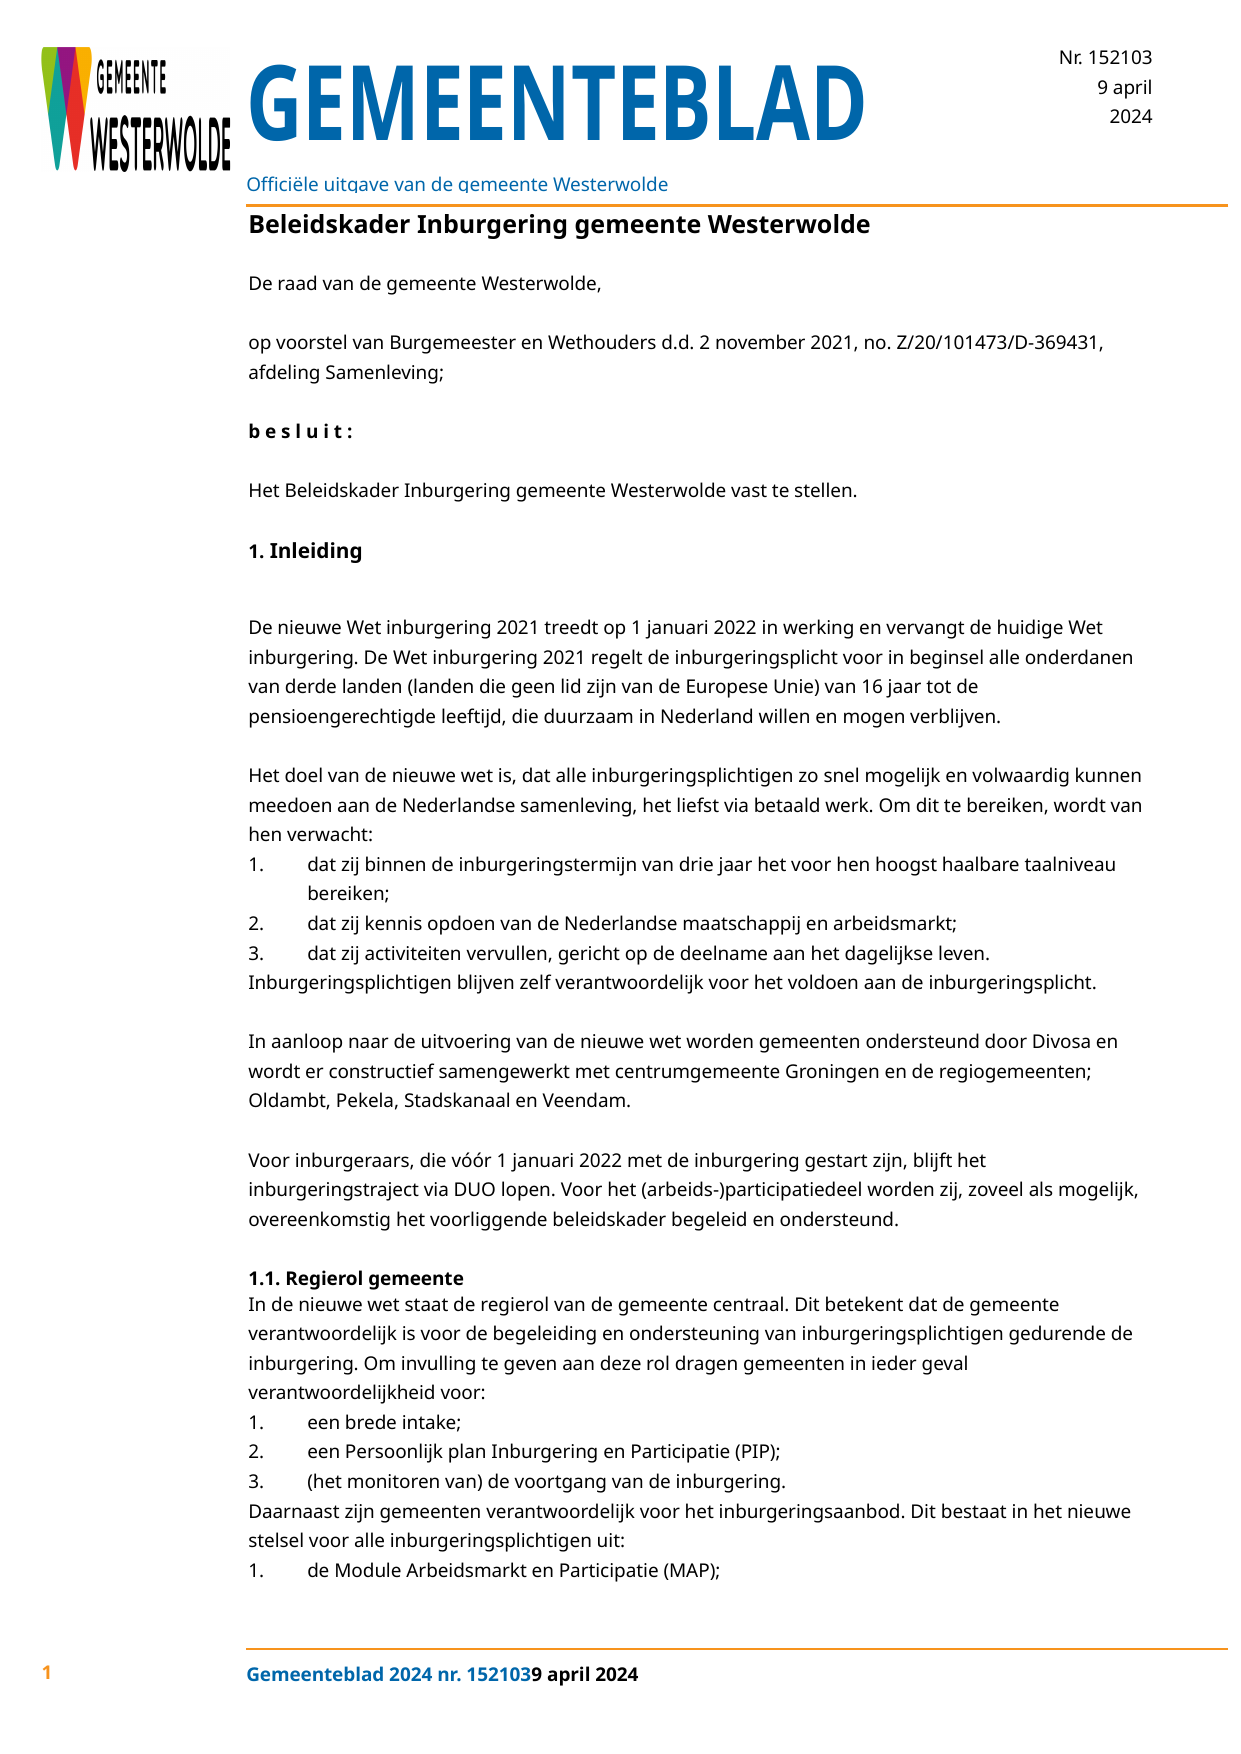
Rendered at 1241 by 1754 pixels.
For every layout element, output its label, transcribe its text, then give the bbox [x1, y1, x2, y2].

text op voorstel van Burgemeester en Wethouders d.d. 2 november 2021, no. Z/20/101473/D-369431, afdeling Samenleving; [248, 329, 1152, 385]
list de Module Arbeidsmarkt en Participatie (MAP); [248, 1557, 1152, 1583]
text In de nieuwe wet staat de regierol van de gemeente centraal. Dit betekent dat de gemeente verantwoordelijk is voor de begeleiding en ondersteuning van inburgeringsplichtigen gedurende de inburgering. Om invulling te geven aan deze rol dragen gemeenten in ieder geval verantwoordelijkheid voor: [248, 1291, 1152, 1405]
list (het monitoren van) de voortgang van de inburgering. [248, 1468, 1152, 1494]
picture [41, 47, 231, 172]
text In aanloop naar de uitvoering van de nieuwe wet worden gemeenten ondersteund door Divosa en wordt er constructief samengewerkt met centrumgemeente Groningen en de regiogemeenten; Oldambt, Pekela, Stadskanaal en Veendam. [248, 1028, 1152, 1113]
list dat zij kennis opdoen van de Nederlandse maatschappij en arbeidsmarkt; [248, 910, 1152, 936]
text De raad van de gemeente Westerwolde, [248, 270, 1152, 296]
text Het doel van de nieuwe wet is, dat alle inburgeringsplichtigen zo snel mogelijk en volwaardig kunnen meedoen aan de Nederlandse samenleving, het liefst via betaald werk. Om dit te bereiken, wordt van hen verwacht: [248, 762, 1152, 847]
text Daarnaast zijn gemeenten verantwoordelijk voor het inburgeringsaanbod. Dit bestaat in het nieuwe stelsel voor alle inburgeringsplichtigen uit: [248, 1498, 1152, 1553]
text Voor inburgeraars, die vóór 1 januari 2022 met de inburgering gestart zijn, blijft het inburgeringstraject via DUO lopen. Voor het (arbeids-)participatiedeel worden zij, zoveel als mogelijk, overeenkomstig het voorliggende beleidskader begeleid en ondersteund. [248, 1147, 1152, 1232]
text De nieuwe Wet inburgering 2021 treedt op 1 januari 2022 in werking en vervangt de huidige Wet inburgering. De Wet inburgering 2021 regelt de inburgeringsplicht voor in beginsel alle onderdanen van derde landen (landen die geen lid zijn van de Europese Unie) van 16 jaar tot de pensioengerechtigde leeftijd, die duurzaam in Nederland willen en mogen verblijven. [248, 614, 1152, 729]
text Beleidskader Inburgering gemeente Westerwolde [248, 207, 1152, 241]
list dat zij activiteiten vervullen, gericht op de deelname aan het dagelijkse leven. [248, 940, 1152, 965]
list een brede intake; [248, 1409, 1152, 1435]
text Inburgeringsplichtigen blijven zelf verantwoordelijk voor het voldoen aan de inburgeringsplicht. [248, 969, 1152, 995]
text Het Beleidskader Inburgering gemeente Westerwolde vast te stellen. [248, 477, 1152, 503]
text 1.1. Regierol gemeente [248, 1265, 1152, 1291]
list een Persoonlijk plan Inburgering en Participatie (PIP); [248, 1439, 1152, 1464]
text b e s l u i t : [248, 418, 1152, 444]
list dat zij binnen de inburgeringstermijn van drie jaar het voor hen hoogst haalbare taalniveau bereiken; [248, 851, 1152, 906]
text 1. Inleiding [248, 537, 1152, 565]
